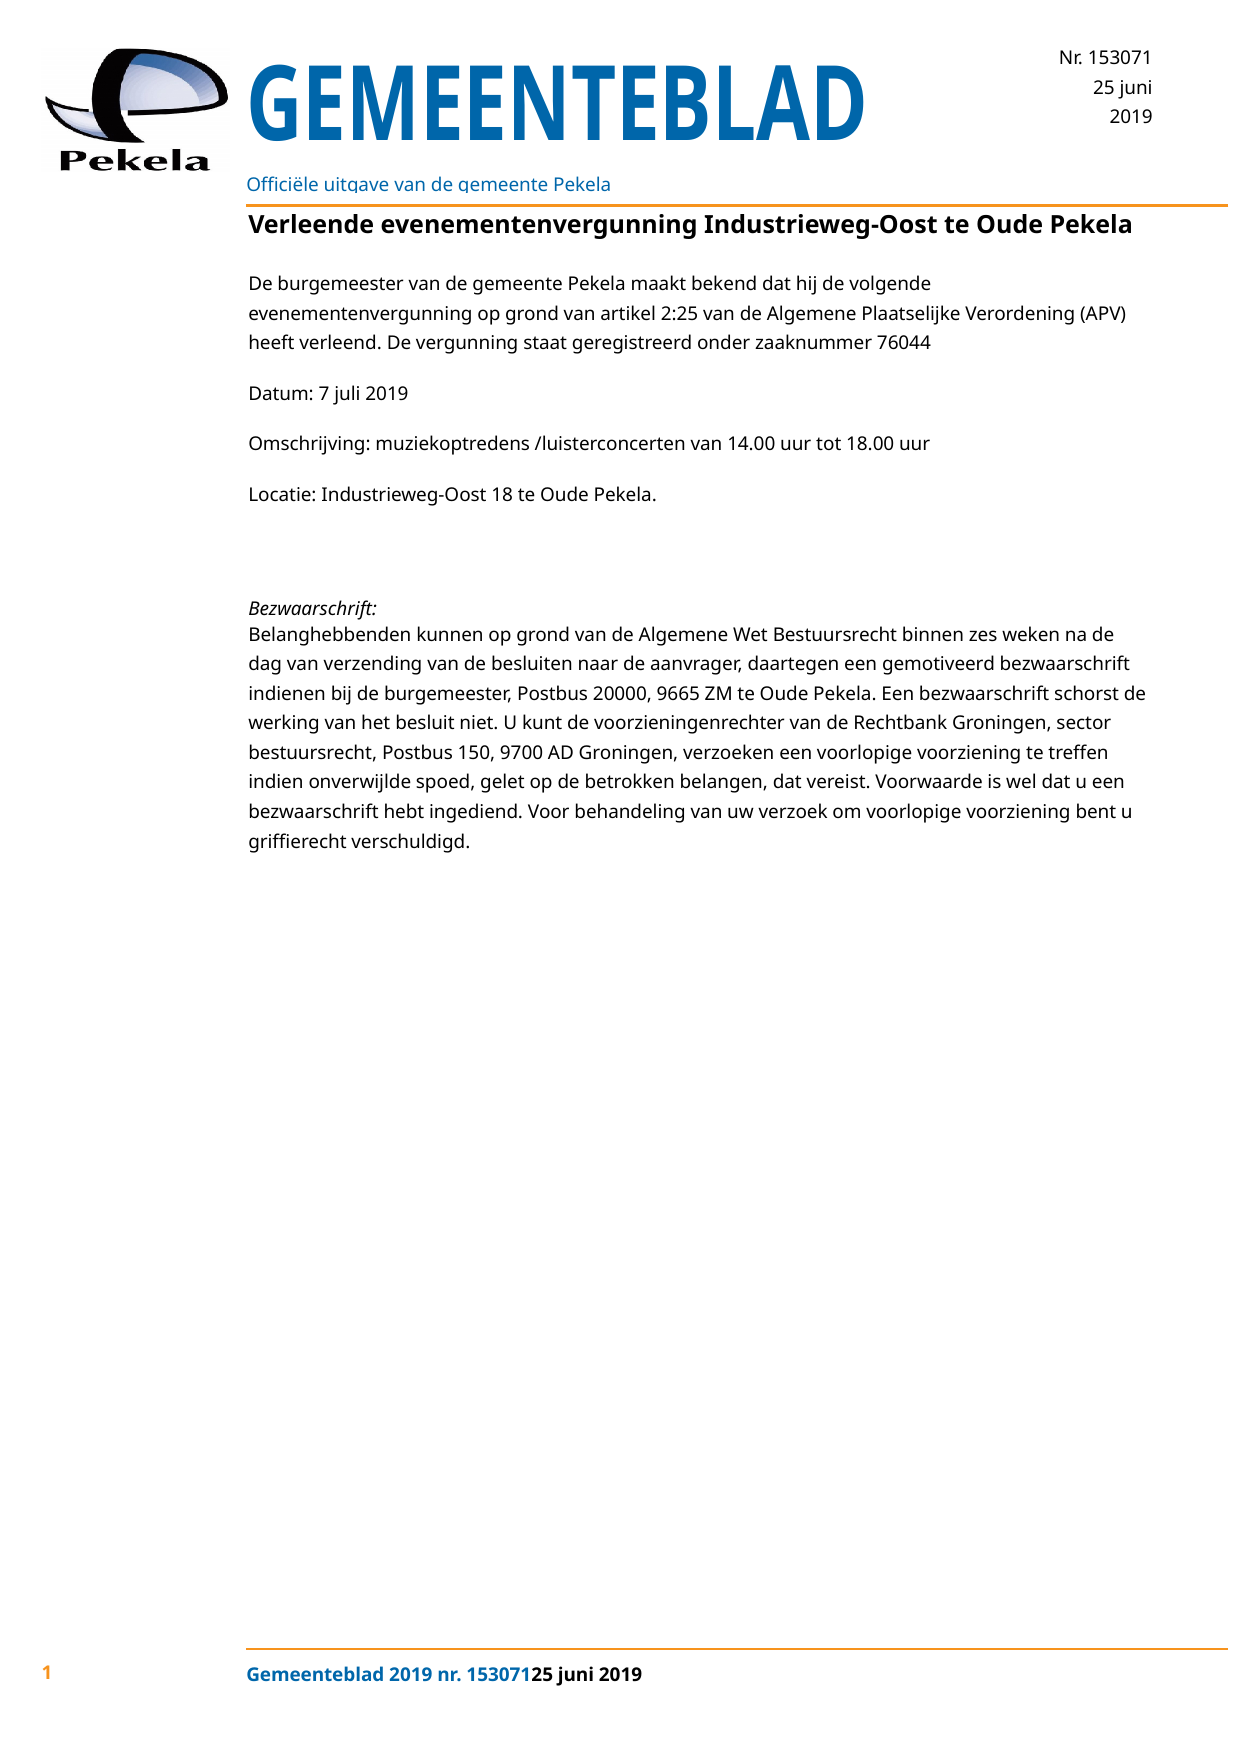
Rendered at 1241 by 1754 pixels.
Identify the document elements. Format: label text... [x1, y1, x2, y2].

text Datum: 7 juli 2019 [248, 380, 1152, 406]
text De burgemeester van de gemeente Pekela maakt bekend dat hij de volgende evenementenvergunning op grond van artikel 2:25 van de Algemene Plaatselijke Verordening (APV) heeft verleend. De vergunning staat geregistreerd onder zaaknummer 76044 [248, 270, 1152, 355]
picture [41, 47, 231, 172]
text Locatie: Industrieweg-Oost 18 te Oude Pekela. [248, 481, 1152, 506]
text Omschrijving: muziekoptredens /luisterconcerten van 14.00 uur tot 18.00 uur [248, 430, 1152, 456]
text Bezwaarschrift: [248, 595, 1152, 621]
text Verleende evenementenvergunning Industrieweg-Oost te Oude Pekela [248, 207, 1152, 241]
text Belanghebbenden kunnen op grond van de Algemene Wet Bestuursrecht binnen zes weken na de dag van verzending van de besluiten naar de aanvrager, daartegen een gemotiveerd bezwaarschrift indienen bij de burgemeester, Postbus 20000, 9665 ZM te Oude Pekela. Een bezwaarschrift schorst de werking van het besluit niet. U kunt de voorzieningenrechter van de Rechtbank Groningen, sector bestuursrecht, Postbus 150, 9700 AD Groningen, verzoeken een voorlopige voorziening te treffen indien onverwijlde spoed, gelet op de betrokken belangen, dat vereist. Voorwaarde is wel dat u een bezwaarschrift hebt ingediend. Voor behandeling van uw verzoek om voorlopige voorziening bent u griffierecht verschuldigd. [248, 621, 1152, 854]
